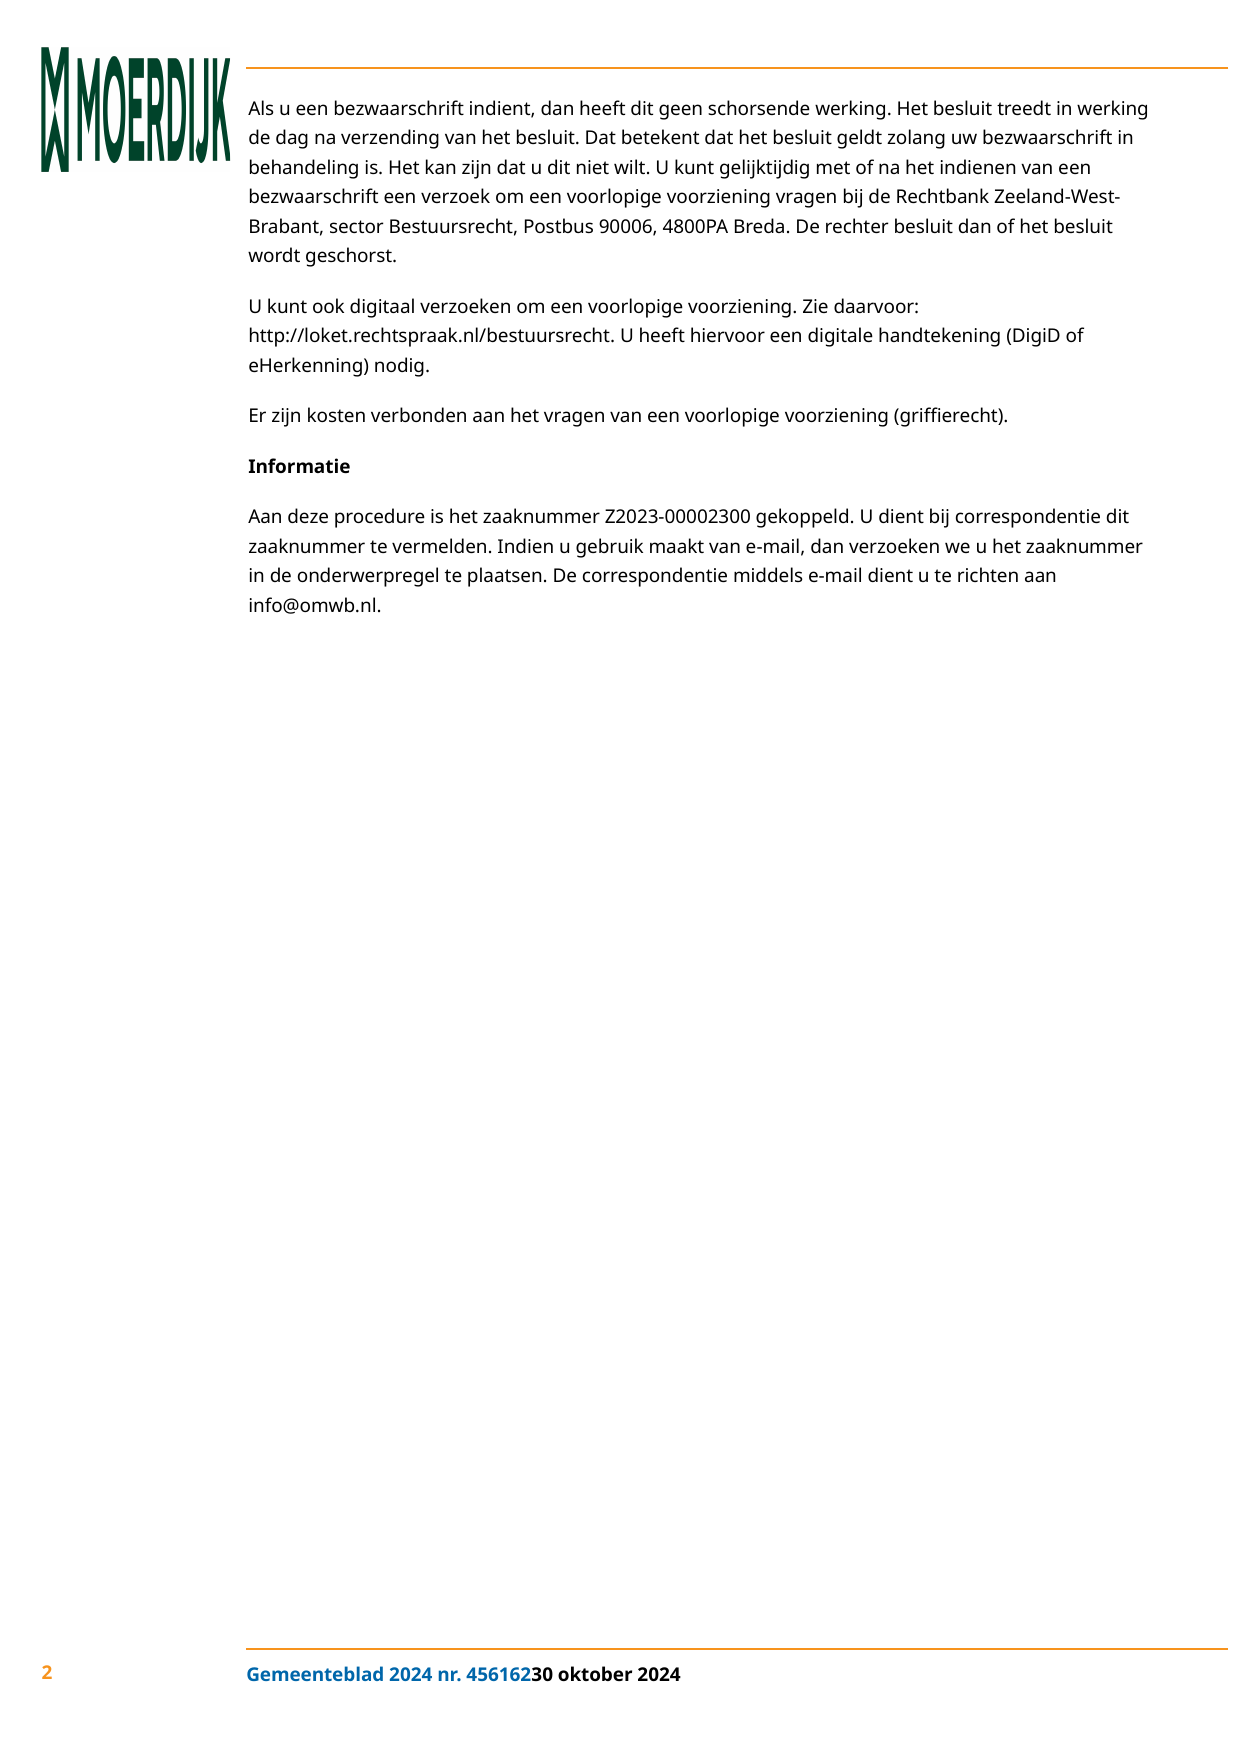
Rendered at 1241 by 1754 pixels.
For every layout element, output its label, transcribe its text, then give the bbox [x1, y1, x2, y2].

text Aan deze procedure is het zaaknummer Z2023-00002300 gekoppeld. U dient bij correspondentie dit zaaknummer te vermelden. Indien u gebruik maakt van e-mail, dan verzoeken we u het zaaknummer in de onderwerpregel te plaatsen. De correspondentie middels e-mail dient u te richten aan info@omwb.nl. [248, 503, 1152, 618]
text Er zijn kosten verbonden aan het vragen van een voorlopige voorziening (griffierecht). [248, 403, 1152, 428]
picture [41, 47, 231, 172]
text Als u een bezwaarschrift indient, dan heeft dit geen schorsende werking. Het besluit treedt in werking de dag na verzending van het besluit. Dat betekent dat het besluit geldt zolang uw bezwaarschrift in behandeling is. Het kan zijn dat u dit niet wilt. U kunt gelijktijdig met of na het indienen van een bezwaarschrift een verzoek om een voorlopige voorziening vragen bij de Rechtbank Zeeland-West-Brabant, sector Bestuursrecht, Postbus 90006, 4800PA Breda. De rechter besluit dan of het besluit wordt geschorst. [248, 95, 1152, 268]
text U kunt ook digitaal verzoeken om een voorlopige voorziening. Zie daarvoor: http://loket.rechtspraak.nl/bestuursrecht. U heeft hiervoor een digitale handtekening (DigiD of eHerkenning) nodig. [248, 293, 1152, 378]
text Informatie [248, 453, 1152, 479]
